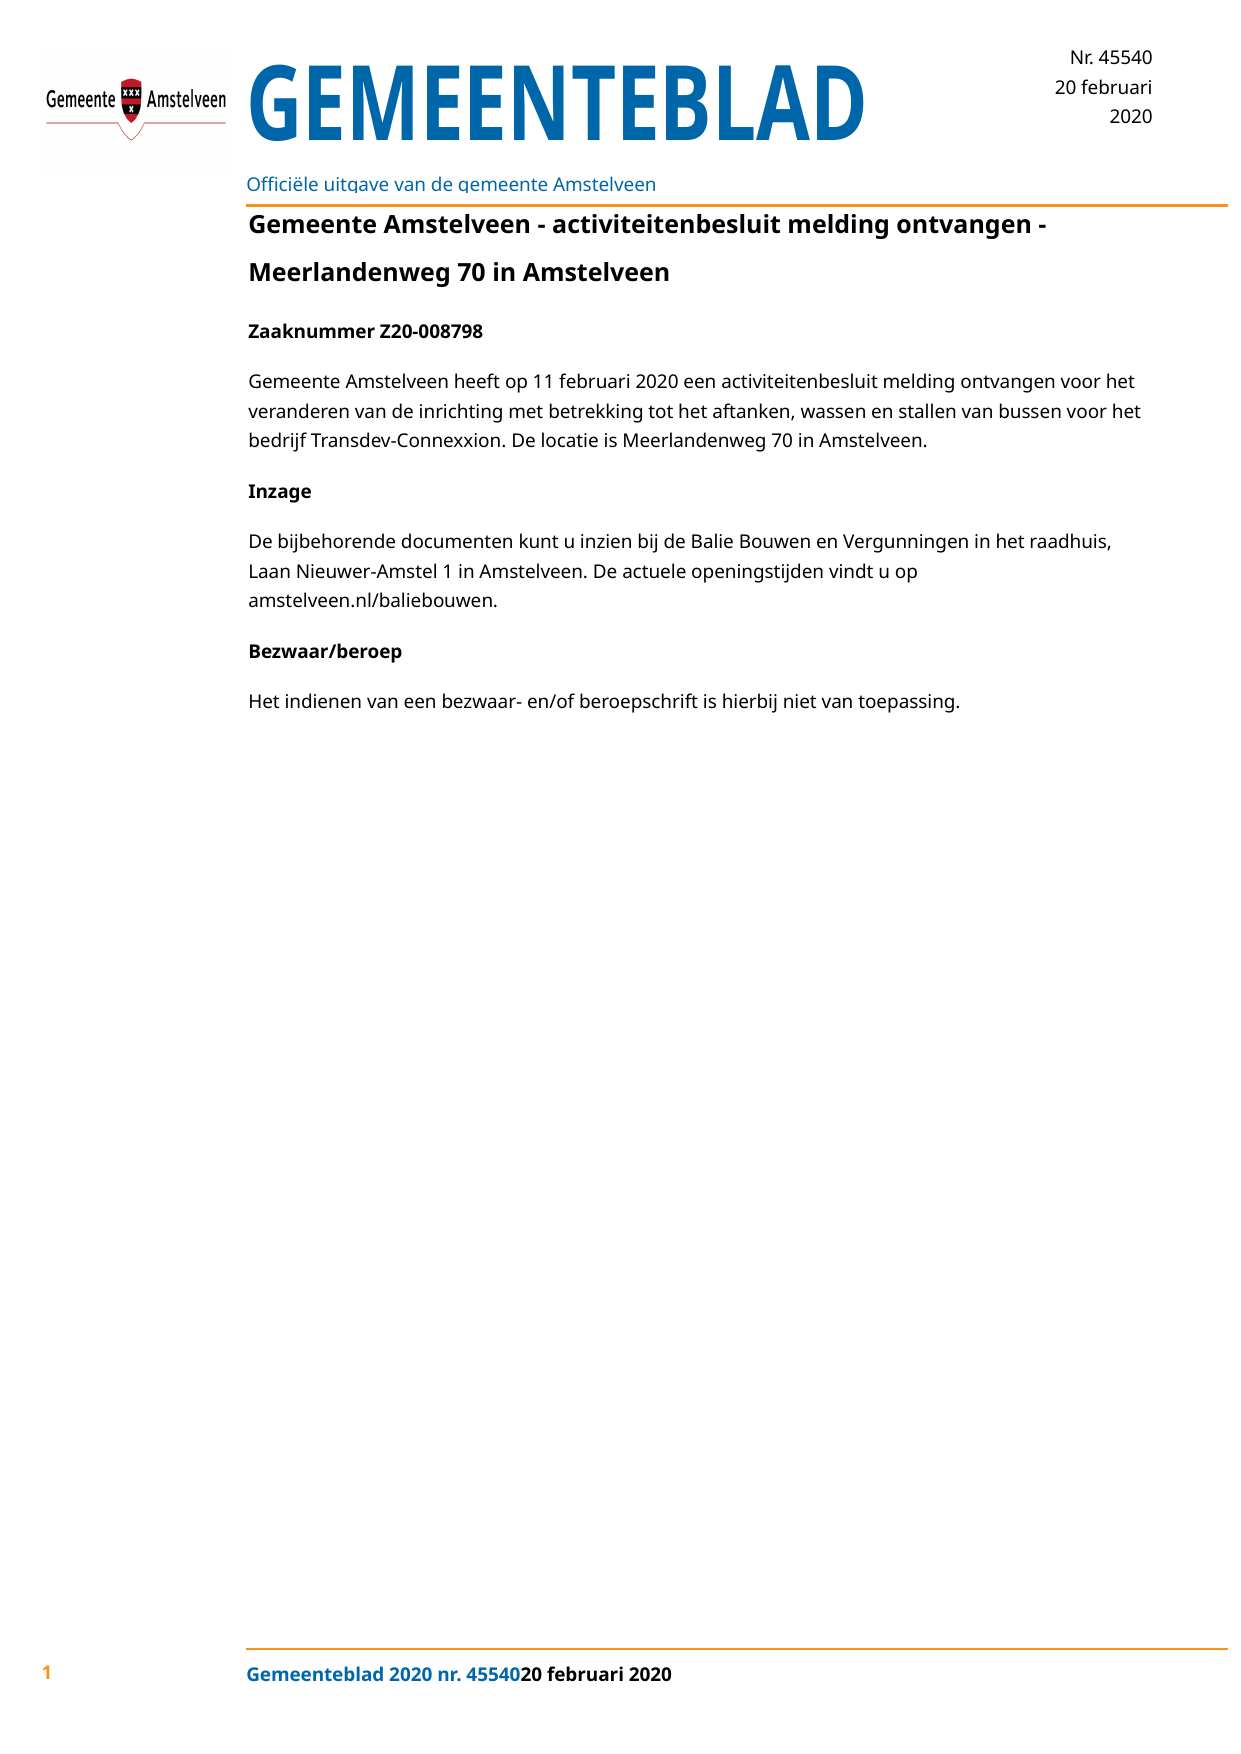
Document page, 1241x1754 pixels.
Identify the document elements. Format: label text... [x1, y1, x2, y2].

picture [41, 47, 231, 172]
text Gemeente Amstelveen heeft op 11 februari 2020 een activiteitenbesluit melding ontvangen voor het veranderen van de inrichting met betrekking tot het aftanken, wassen en stallen van bussen voor het bedrijf Transdev-Connexxion. De locatie is Meerlandenweg 70 in Amstelveen. [248, 368, 1152, 453]
text Het indienen van een bezwaar- en/of beroepschrift is hierbij niet van toepassing. [248, 688, 1152, 714]
text Inzage [248, 478, 1152, 504]
text Bezwaar/beroep [248, 638, 1152, 664]
text De bijbehorende documenten kunt u inzien bij de Balie Bouwen en Vergunningen in het raadhuis, Laan Nieuwer-Amstel 1 in Amstelveen. De actuele openingstijden vindt u op amstelveen.nl/baliebouwen. [248, 528, 1152, 613]
text Zaaknummer Z20-008798 [248, 318, 1152, 344]
text Gemeente Amstelveen - activiteitenbesluit melding ontvangen - Meerlandenweg 70 in Amstelveen [248, 207, 1152, 288]
